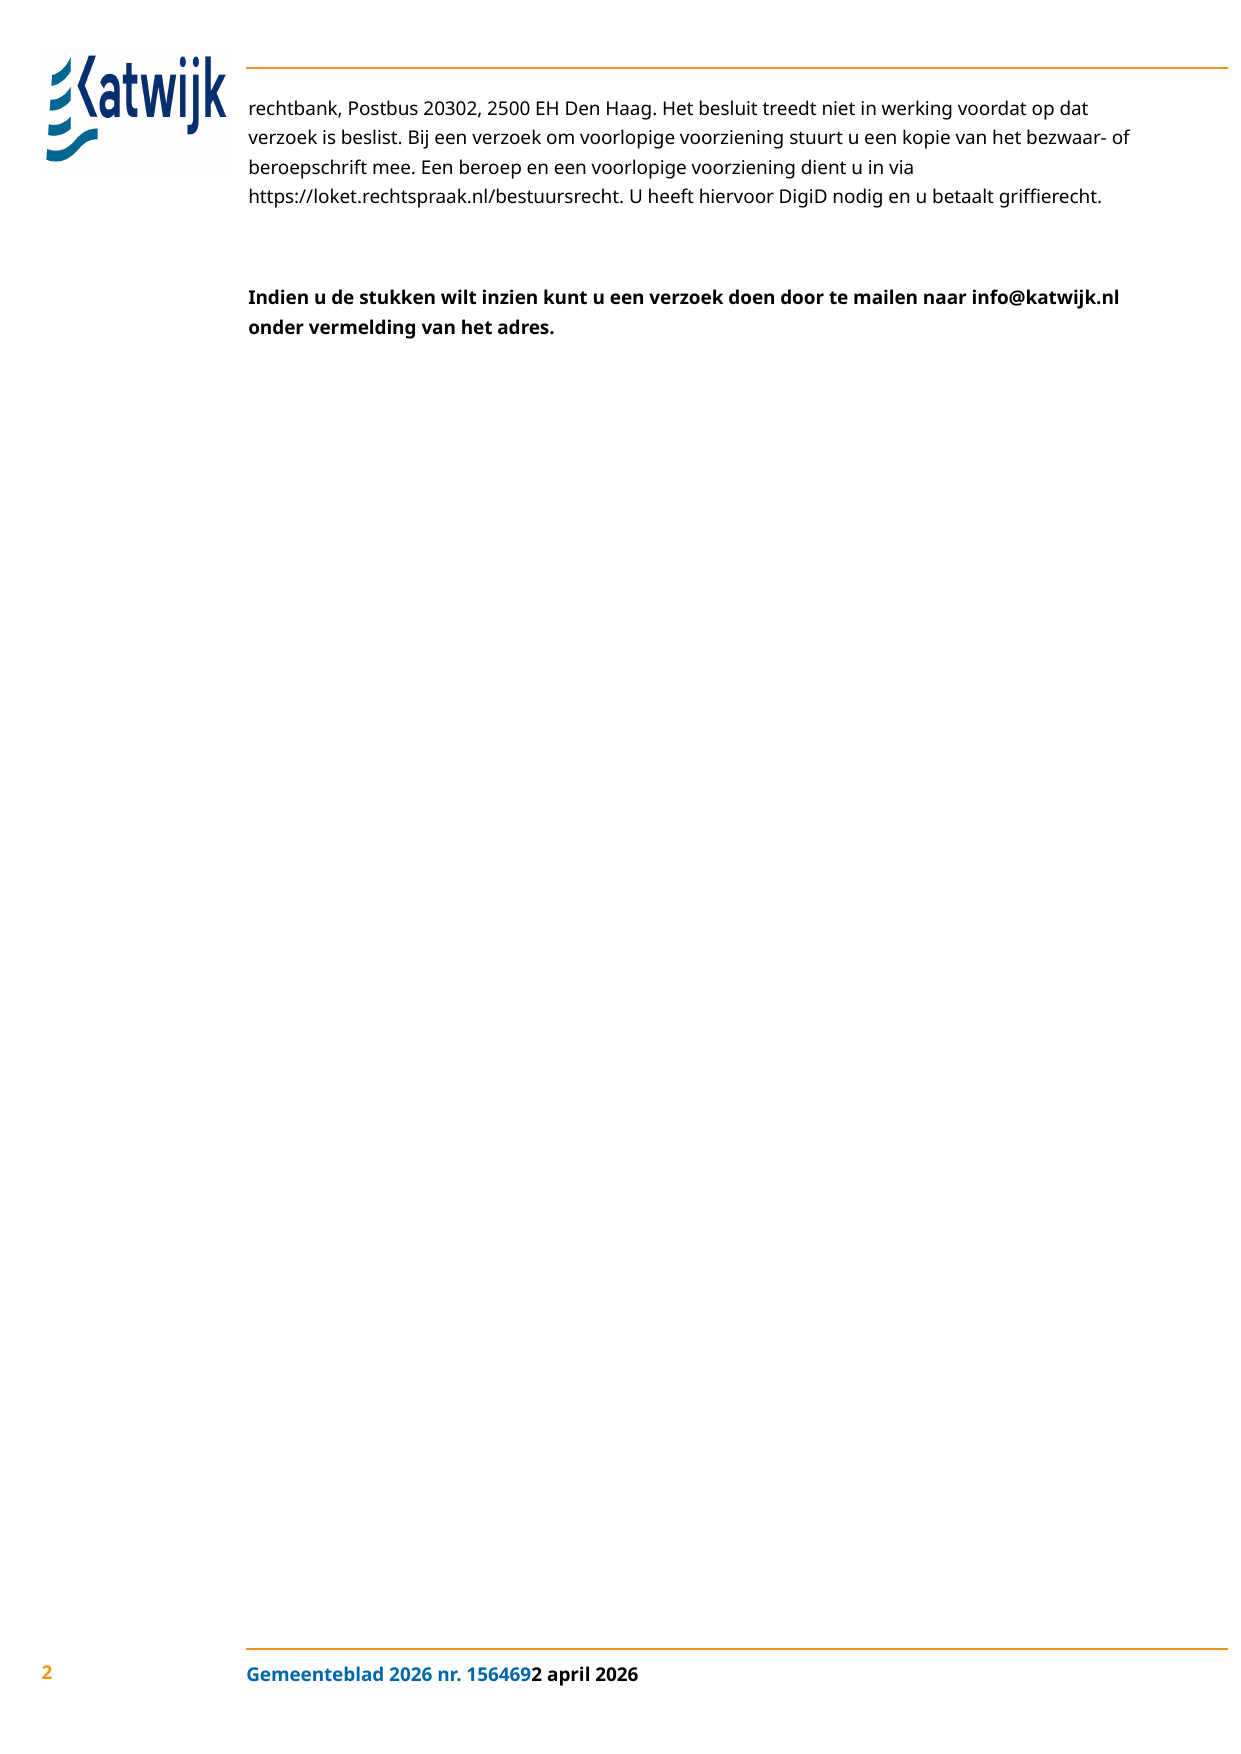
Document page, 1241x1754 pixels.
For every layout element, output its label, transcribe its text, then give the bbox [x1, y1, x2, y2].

text rechtbank, Postbus 20302, 2500 EH Den Haag. Het besluit treedt niet in werking voordat op dat verzoek is beslist. Bij een verzoek om voorlopige voorziening stuurt u een kopie van het bezwaar- of beroepschrift mee. Een beroep en een voorlopige voorziening dient u in via https://loket.rechtspraak.nl/bestuursrecht. U heeft hiervoor DigiD nodig en u betaalt griffierecht. [248, 95, 1152, 209]
text Indien u de stukken wilt inzien kunt u een verzoek doen door te mailen naar info@katwijk.nl onder vermelding van het adres. [248, 284, 1152, 340]
picture [41, 47, 231, 172]
